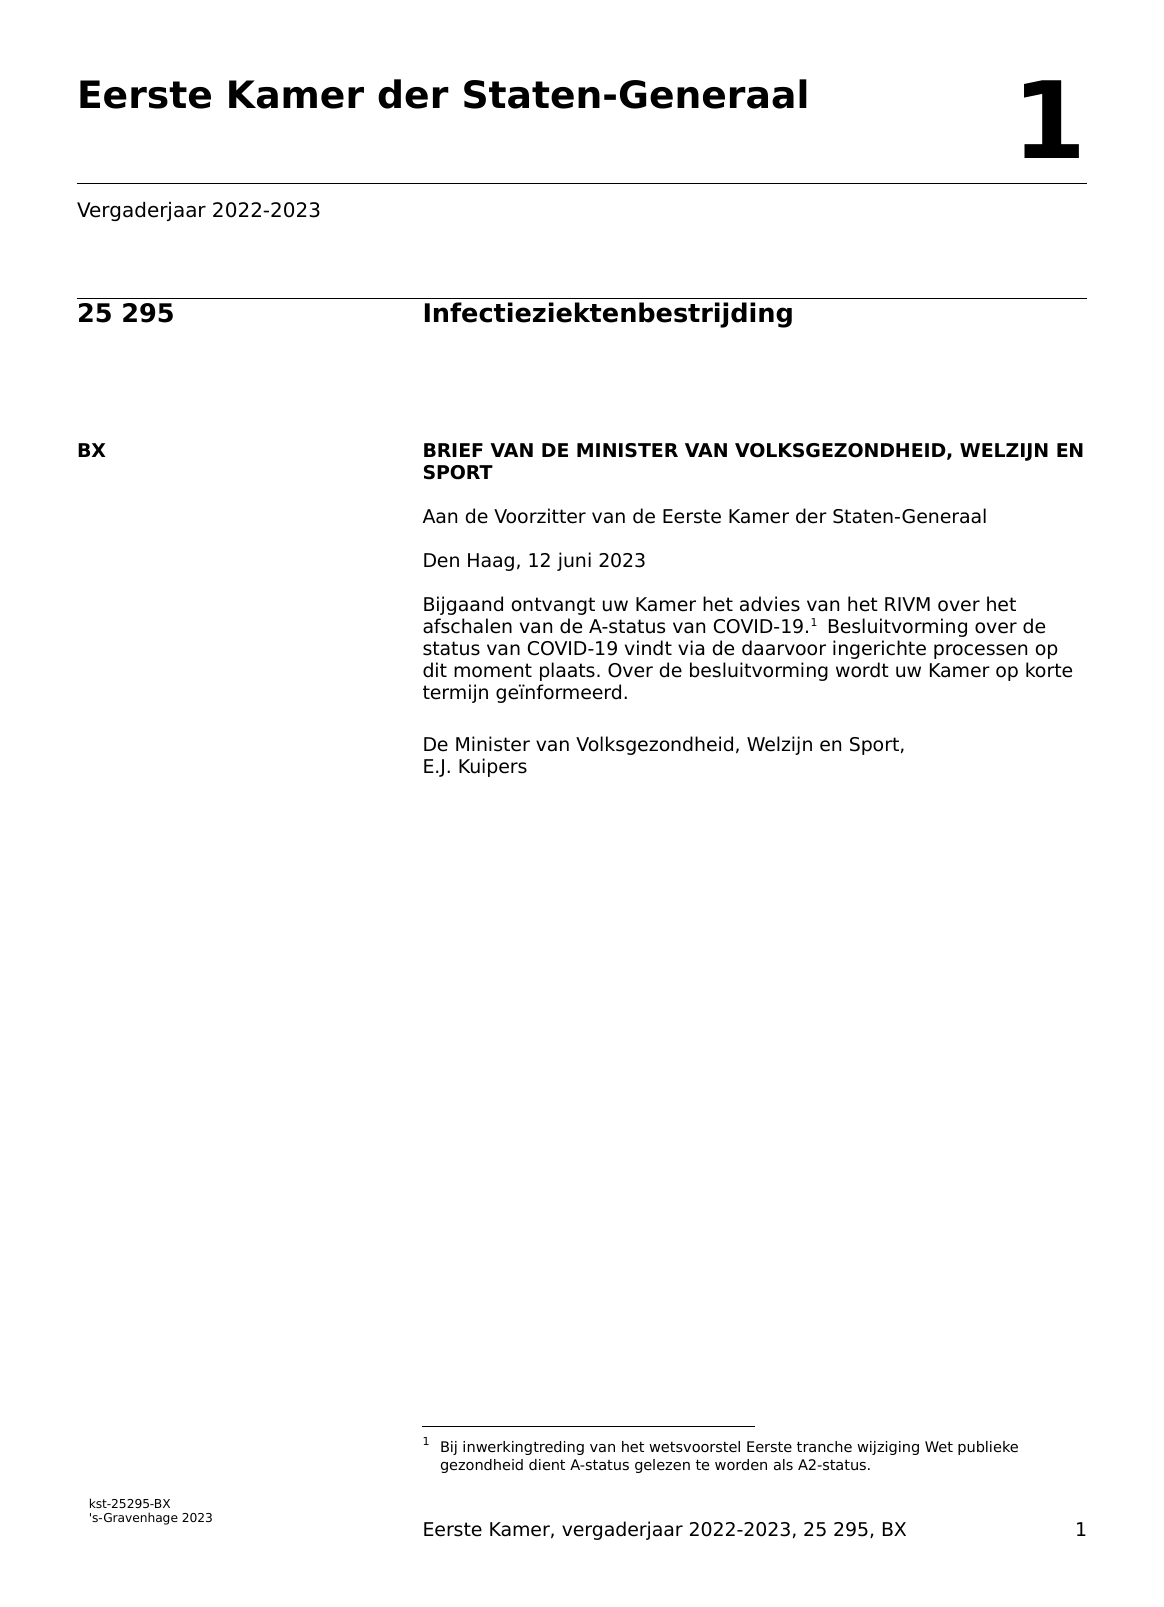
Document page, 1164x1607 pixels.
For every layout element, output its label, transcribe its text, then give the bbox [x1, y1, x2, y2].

table_cell Vergaderjaar 2022-2023 [77, 184, 1087, 298]
table_header Eerste Kamer der Staten-Generaal [77, 59, 886, 183]
text Aan de Voorzitter van de Eerste Kamer der Staten-Generaal [422, 506, 1087, 528]
text 's-Gravenhage 2023 [88, 1511, 323, 1525]
table_header 1 [886, 59, 1087, 183]
text Bij inwerkingtreding van het wetsvoorstel Eerste tranche wijziging Wet publieke gezondheid dient A-status gelezen te worden als A2-status. [422, 1435, 1087, 1474]
text Bijgaand ontvangt uw Kamer het advies van het RIVM over het afschalen van de A-status van COVID-19. Besluitvorming over de status van COVID-19 vindt via de daarvoor ingerichte processen op dit moment plaats. Over de besluitvorming wordt uw Kamer op korte termijn geïnformeerd. [422, 594, 1087, 704]
text kst-25295-BX [88, 1497, 323, 1511]
text Den Haag, 12 juni 2023 [422, 550, 1087, 572]
subtitle 25 295 Infectieziektenbestrijding [77, 299, 1087, 329]
text De Minister van Volksgezondheid, Welzijn en Sport, E.J. Kuipers [422, 734, 1087, 778]
subtitle BX BRIEF VAN DE MINISTER VAN VOLKSGEZONDHEID, WELZIJN EN SPORT [77, 440, 1087, 484]
